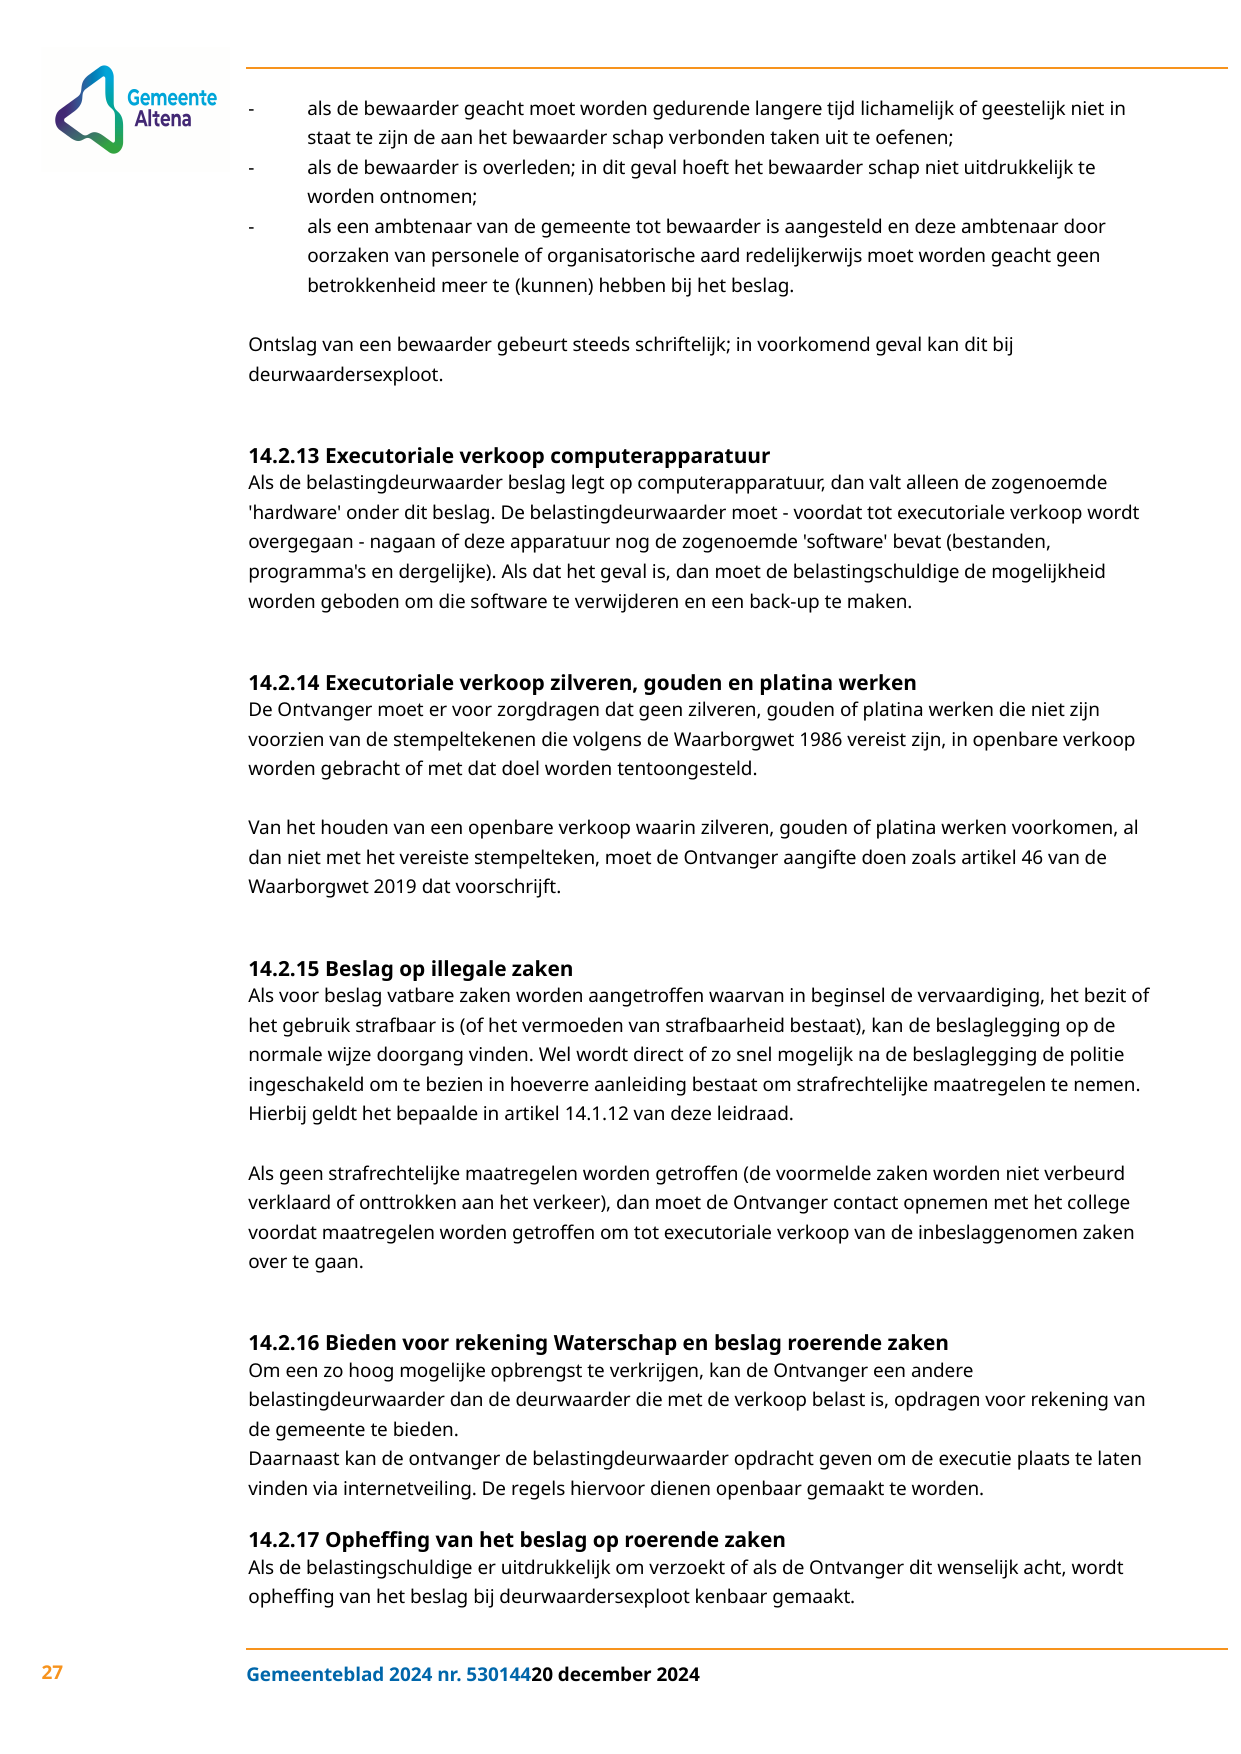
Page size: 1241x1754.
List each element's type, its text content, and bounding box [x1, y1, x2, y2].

text 14.2.17 Opheffing van het beslag op roerende zaken [248, 1526, 1152, 1554]
text Als de belastingdeurwaarder beslag legt op computerapparatuur, dan valt alleen de zogenoemde 'hardware' onder dit beslag. De belastingdeurwaarder moet - voordat tot executoriale verkoop wordt overgegaan - nagaan of deze apparatuur nog de zogenoemde 'software' bevat (bestanden, programma's en dergelijke). Als dat het geval is, dan moet de belastingschuldige de mogelijkheid worden geboden om die software te verwijderen en een back-up te maken. [248, 469, 1152, 613]
text Daarnaast kan de ontvanger de belastingdeurwaarder opdracht geven om de executie plaats te laten vinden via internetveiling. De regels hiervoor dienen openbaar gemaakt te worden. [248, 1446, 1152, 1501]
text 14.2.15 Beslag op illegale zaken [248, 954, 1152, 982]
text Als voor beslag vatbare zaken worden aangetroffen waarvan in beginsel de vervaardiging, het bezit of het gebruik strafbaar is (of het vermoeden van strafbaarheid bestaat), kan de beslaglegging op de normale wijze doorgang vinden. Wel wordt direct of zo snel mogelijk na de beslaglegging de politie ingeschakeld om te bezien in hoeverre aanleiding bestaat om strafrechtelijke maatregelen te nemen. Hierbij geldt het bepaalde in artikel 14.1.12 van deze leidraad. [248, 982, 1152, 1126]
text 14.2.13 Executoriale verkoop computerapparatuur [248, 441, 1152, 469]
text Als geen strafrechtelijke maatregelen worden getroffen (de voormelde zaken worden niet verbeurd verklaard of onttrokken aan het verkeer), dan moet de Ontvanger contact opnemen met het college voordat maatregelen worden getroffen om tot executoriale verkoop van de inbeslaggenomen zaken over te gaan. [248, 1160, 1152, 1274]
text Als de belastingschuldige er uitdrukkelijk om verzoekt of als de Ontvanger dit wenselijk acht, wordt opheffing van het beslag bij deurwaardersexploot kenbaar gemaakt. [248, 1554, 1152, 1609]
picture [41, 47, 231, 172]
list als de bewaarder is overleden; in dit geval hoeft het bewaarder schap niet uitdrukkelijk te worden ontnomen; [248, 154, 1152, 209]
text De Ontvanger moet er voor zorgdragen dat geen zilveren, gouden of platina werken die niet zijn voorzien van de stempeltekenen die volgens de Waarborgwet 1986 vereist zijn, in openbare verkoop worden gebracht of met dat doel worden tentoongesteld. [248, 696, 1152, 781]
text 14.2.14 Executoriale verkoop zilveren, gouden en platina werken [248, 668, 1152, 696]
list als een ambtenaar van de gemeente tot bewaarder is aangesteld en deze ambtenaar door oorzaken van personele of organisatorische aard redelijkerwijs moet worden geacht geen betrokkenheid meer te (kunnen) hebben bij het beslag. [248, 213, 1152, 298]
list als de bewaarder geacht moet worden gedurende langere tijd lichamelijk of geestelijk niet in staat te zijn de aan het bewaarder schap verbonden taken uit te oefenen; [248, 95, 1152, 150]
text Om een zo hoog mogelijke opbrengst te verkrijgen, kan de Ontvanger een andere belastingdeurwaarder dan de deurwaarder die met de verkoop belast is, opdragen voor rekening van de gemeente te bieden. [248, 1357, 1152, 1442]
text 14.2.16 Bieden voor rekening Waterschap en beslag roerende zaken [248, 1328, 1152, 1357]
text Van het houden van een openbare verkoop waarin zilveren, gouden of platina werken voorkomen, al dan niet met het vereiste stempelteken, moet de Ontvanger aangifte doen zoals artikel 46 van de Waarborgwet 2019 dat voorschrijft. [248, 814, 1152, 899]
text Ontslag van een bewaarder gebeurt steeds schriftelijk; in voorkomend geval kan dit bij deurwaardersexploot. [248, 331, 1152, 387]
